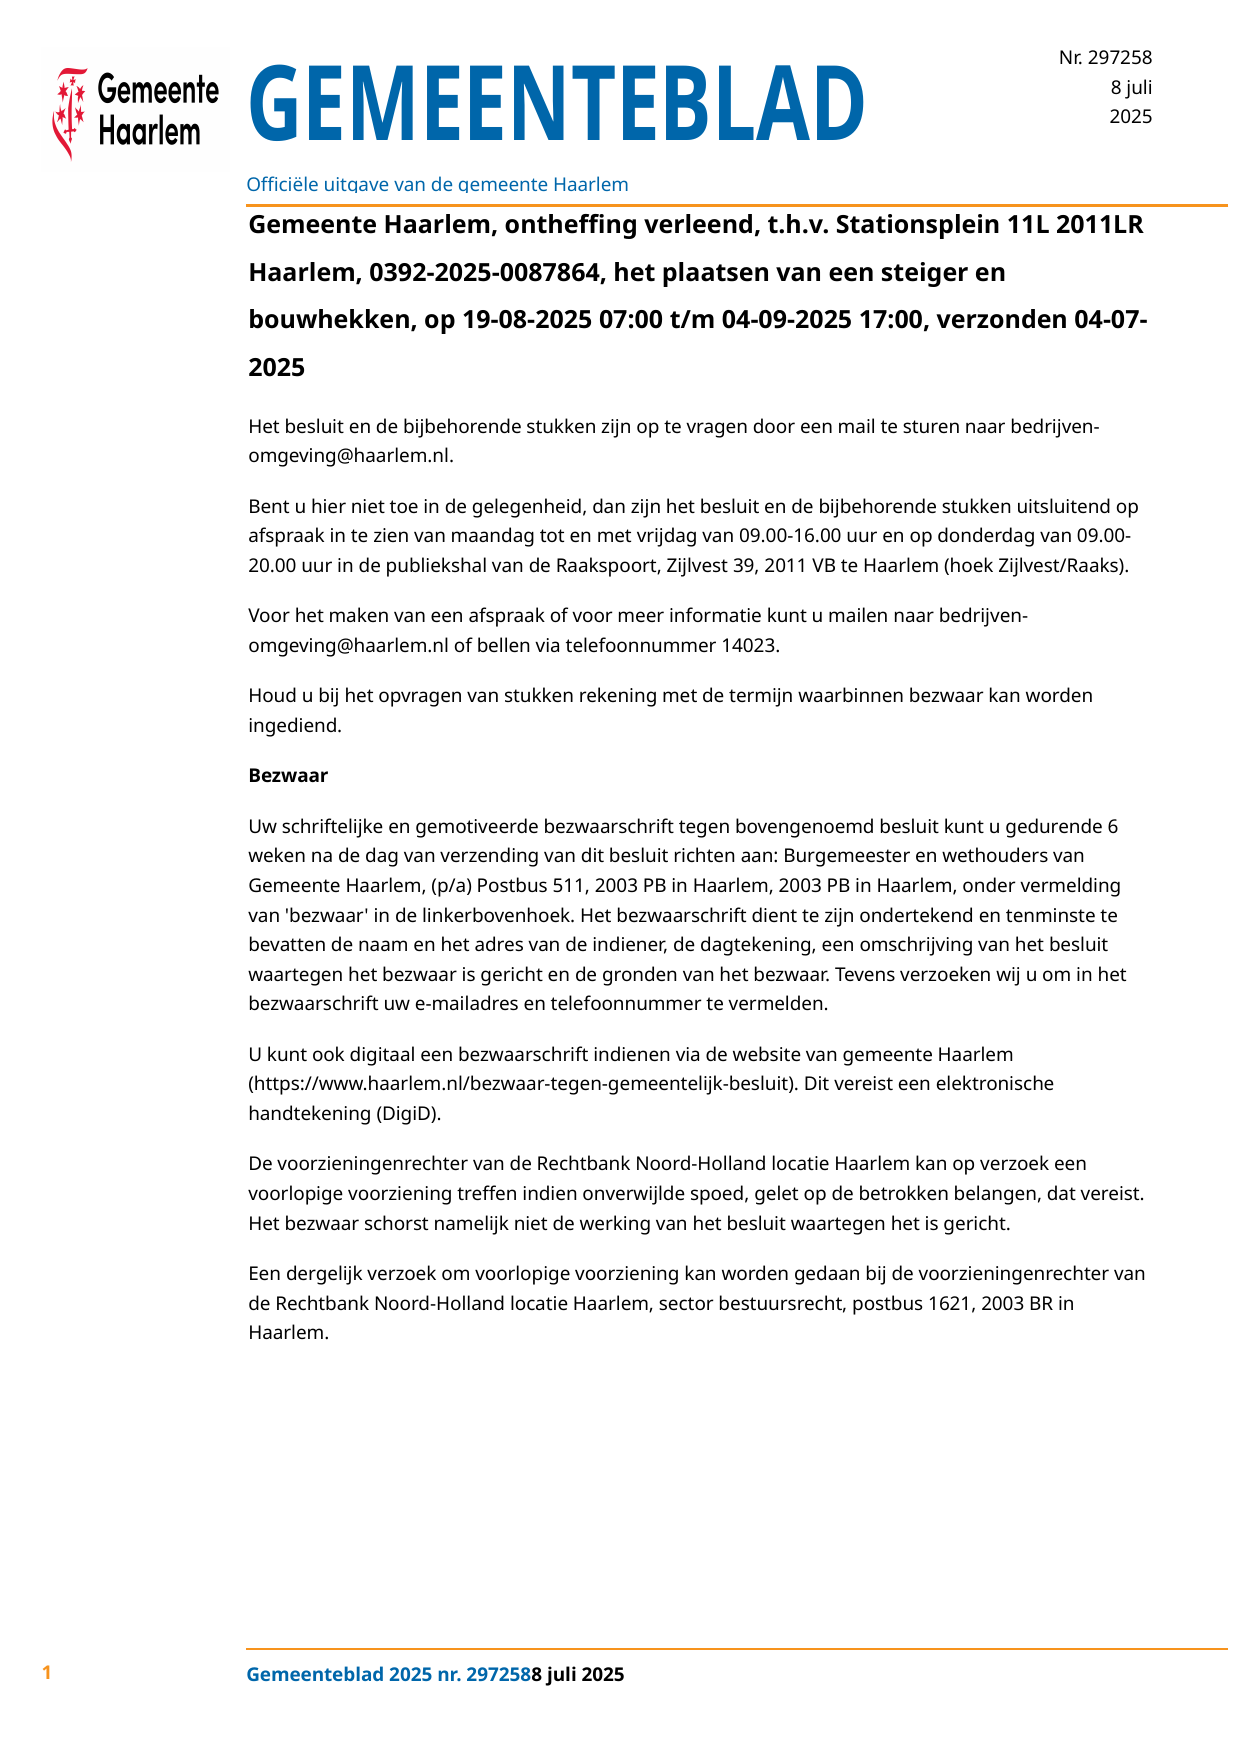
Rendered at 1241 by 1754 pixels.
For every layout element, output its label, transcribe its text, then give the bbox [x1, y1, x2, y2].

text Voor het maken van een afspraak of voor meer informatie kunt u mailen naar bedrijven-omgeving@haarlem.nl of bellen via telefoonnummer 14023. [248, 603, 1152, 658]
text Een dergelijk verzoek om voorlopige voorziening kan worden gedaan bij de voorzieningenrechter van de Rechtbank Noord-Holland locatie Haarlem, sector bestuursrecht, postbus 1621, 2003 BR in Haarlem. [248, 1260, 1152, 1345]
text Houd u bij het opvragen van stukken rekening met de termijn waarbinnen bezwaar kan worden ingediend. [248, 683, 1152, 738]
text Bent u hier niet toe in de gelegenheid, dan zijn het besluit en de bijbehorende stukken uitsluitend op afspraak in te zien van maandag tot en met vrijdag van 09.00-16.00 uur en op donderdag van 09.00-20.00 uur in de publiekshal van de Raakspoort, Zijlvest 39, 2011 VB te Haarlem (hoek Zijlvest/Raaks). [248, 493, 1152, 578]
text Het besluit en de bijbehorende stukken zijn op te vragen door een mail te sturen naar bedrijven-omgeving@haarlem.nl. [248, 413, 1152, 468]
picture [41, 47, 231, 172]
text Gemeente Haarlem, ontheffing verleend, t.h.v. Stationsplein 11L 2011LR Haarlem, 0392-2025-0087864, het plaatsen van een steiger en bouwhekken, op 19-08-2025 07:00 t/m 04-09-2025 17:00, verzonden 04-07-2025 [248, 207, 1152, 384]
text Bezwaar [248, 763, 1152, 788]
text De voorzieningenrechter van de Rechtbank Noord-Holland locatie Haarlem kan op verzoek een voorlopige voorziening treffen indien onverwijlde spoed, gelet op de betrokken belangen, dat vereist. Het bezwaar schorst namelijk niet de werking van het besluit waartegen het is gericht. [248, 1151, 1152, 1236]
text Uw schriftelijke en gemotiveerde bezwaarschrift tegen bovengenoemd besluit kunt u gedurende 6 weken na de dag van verzending van dit besluit richten aan: Burgemeester en wethouders van Gemeente Haarlem, (p/a) Postbus 511, 2003 PB in Haarlem, 2003 PB in Haarlem, onder vermelding van 'bezwaar' in de linkerbovenhoek. Het bezwaarschrift dient te zijn ondertekend en tenminste te bevatten de naam en het adres van de indiener, de dagtekening, een omschrijving van het besluit waartegen het bezwaar is gericht en de gronden van het bezwaar. Tevens verzoeken wij u om in het bezwaarschrift uw e-mailadres en telefoonnummer te vermelden. [248, 813, 1152, 1016]
text U kunt ook digitaal een bezwaarschrift indienen via de website van gemeente Haarlem (https://www.haarlem.nl/bezwaar-tegen-gemeentelijk-besluit). Dit vereist een elektronische handtekening (DigiD). [248, 1041, 1152, 1126]
